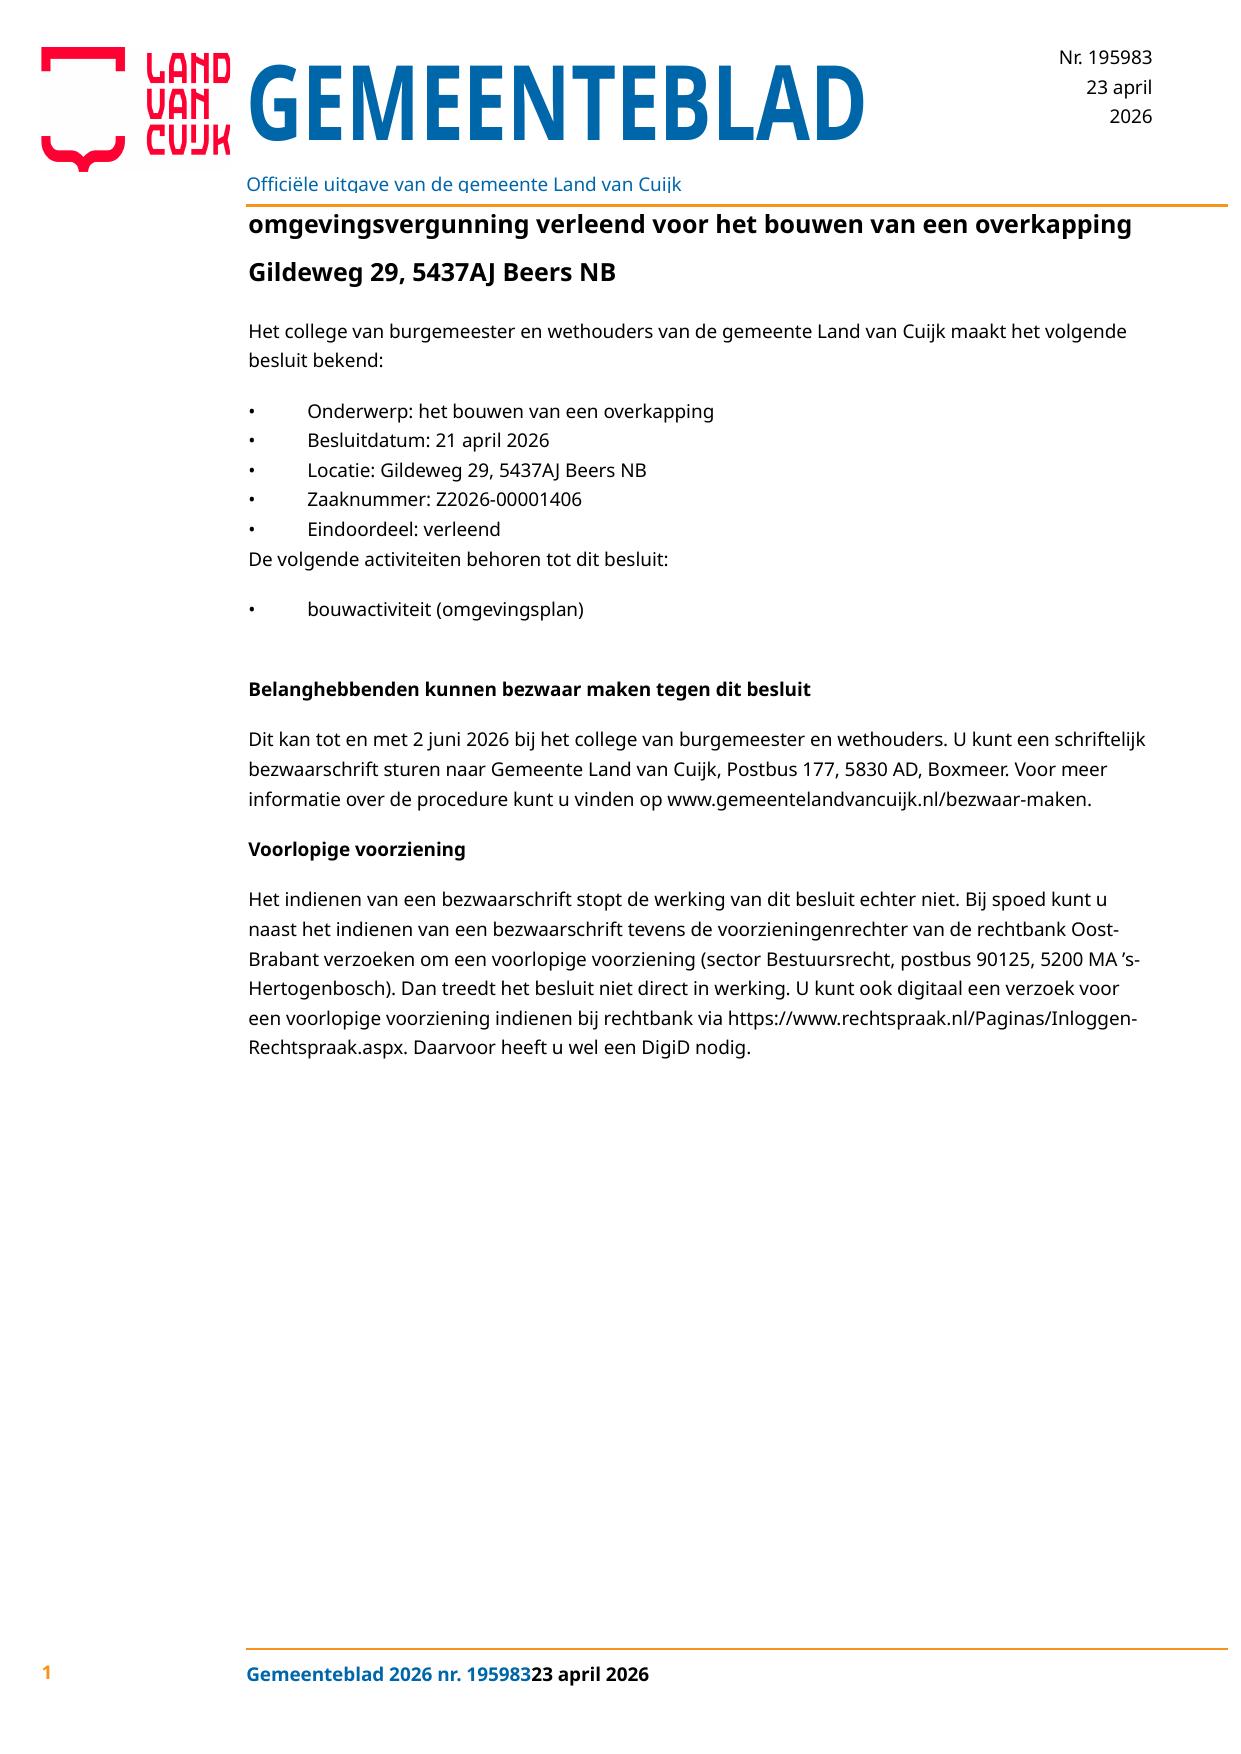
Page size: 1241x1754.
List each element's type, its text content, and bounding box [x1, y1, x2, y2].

text omgevingsvergunning verleend voor het bouwen van een overkapping Gildeweg 29, 5437AJ Beers NB [248, 207, 1152, 288]
list Locatie: Gildeweg 29, 5437AJ Beers NB [248, 457, 1152, 483]
picture [41, 47, 231, 172]
text Het indienen van een bezwaarschrift stopt de werking van dit besluit echter niet. Bij spoed kunt u naast het indienen van een bezwaarschrift tevens de voorzieningenrechter van de rechtbank Oost-Brabant verzoeken om een voorlopige voorziening (sector Bestuursrecht, postbus 90125, 5200 MA ’s-Hertogenbosch). Dan treedt het besluit niet direct in werking. U kunt ook digitaal een verzoek voor een voorlopige voorziening indienen bij rechtbank via https://www.rechtspraak.nl/Paginas/Inloggen-Rechtspraak.aspx. Daarvoor heeft u wel een DigiD nodig. [248, 887, 1152, 1060]
list Besluitdatum: 21 april 2026 [248, 427, 1152, 453]
list Zaaknummer: Z2026-00001406 [248, 487, 1152, 512]
text De volgende activiteiten behoren tot dit besluit: [248, 546, 1152, 572]
text Dit kan tot en met 2 juni 2026 bij het college van burgemeester en wethouders. U kunt een schriftelijk bezwaarschrift sturen naar Gemeente Land van Cuijk, Postbus 177, 5830 AD, Boxmeer. Voor meer informatie over de procedure kunt u vinden op www.gemeentelandvancuijk.nl/bezwaar-maken. [248, 727, 1152, 812]
text Het college van burgemeester en wethouders van de gemeente Land van Cuijk maakt het volgende besluit bekend: [248, 318, 1152, 373]
text Voorlopige voorziening [248, 836, 1152, 862]
list Onderwerp: het bouwen van een overkapping [248, 398, 1152, 424]
list Eindoordeel: verleend [248, 516, 1152, 542]
list bouwactiviteit (omgevingsplan) [248, 596, 1152, 622]
text Belanghebbenden kunnen bezwaar maken tegen dit besluit [248, 676, 1152, 702]
